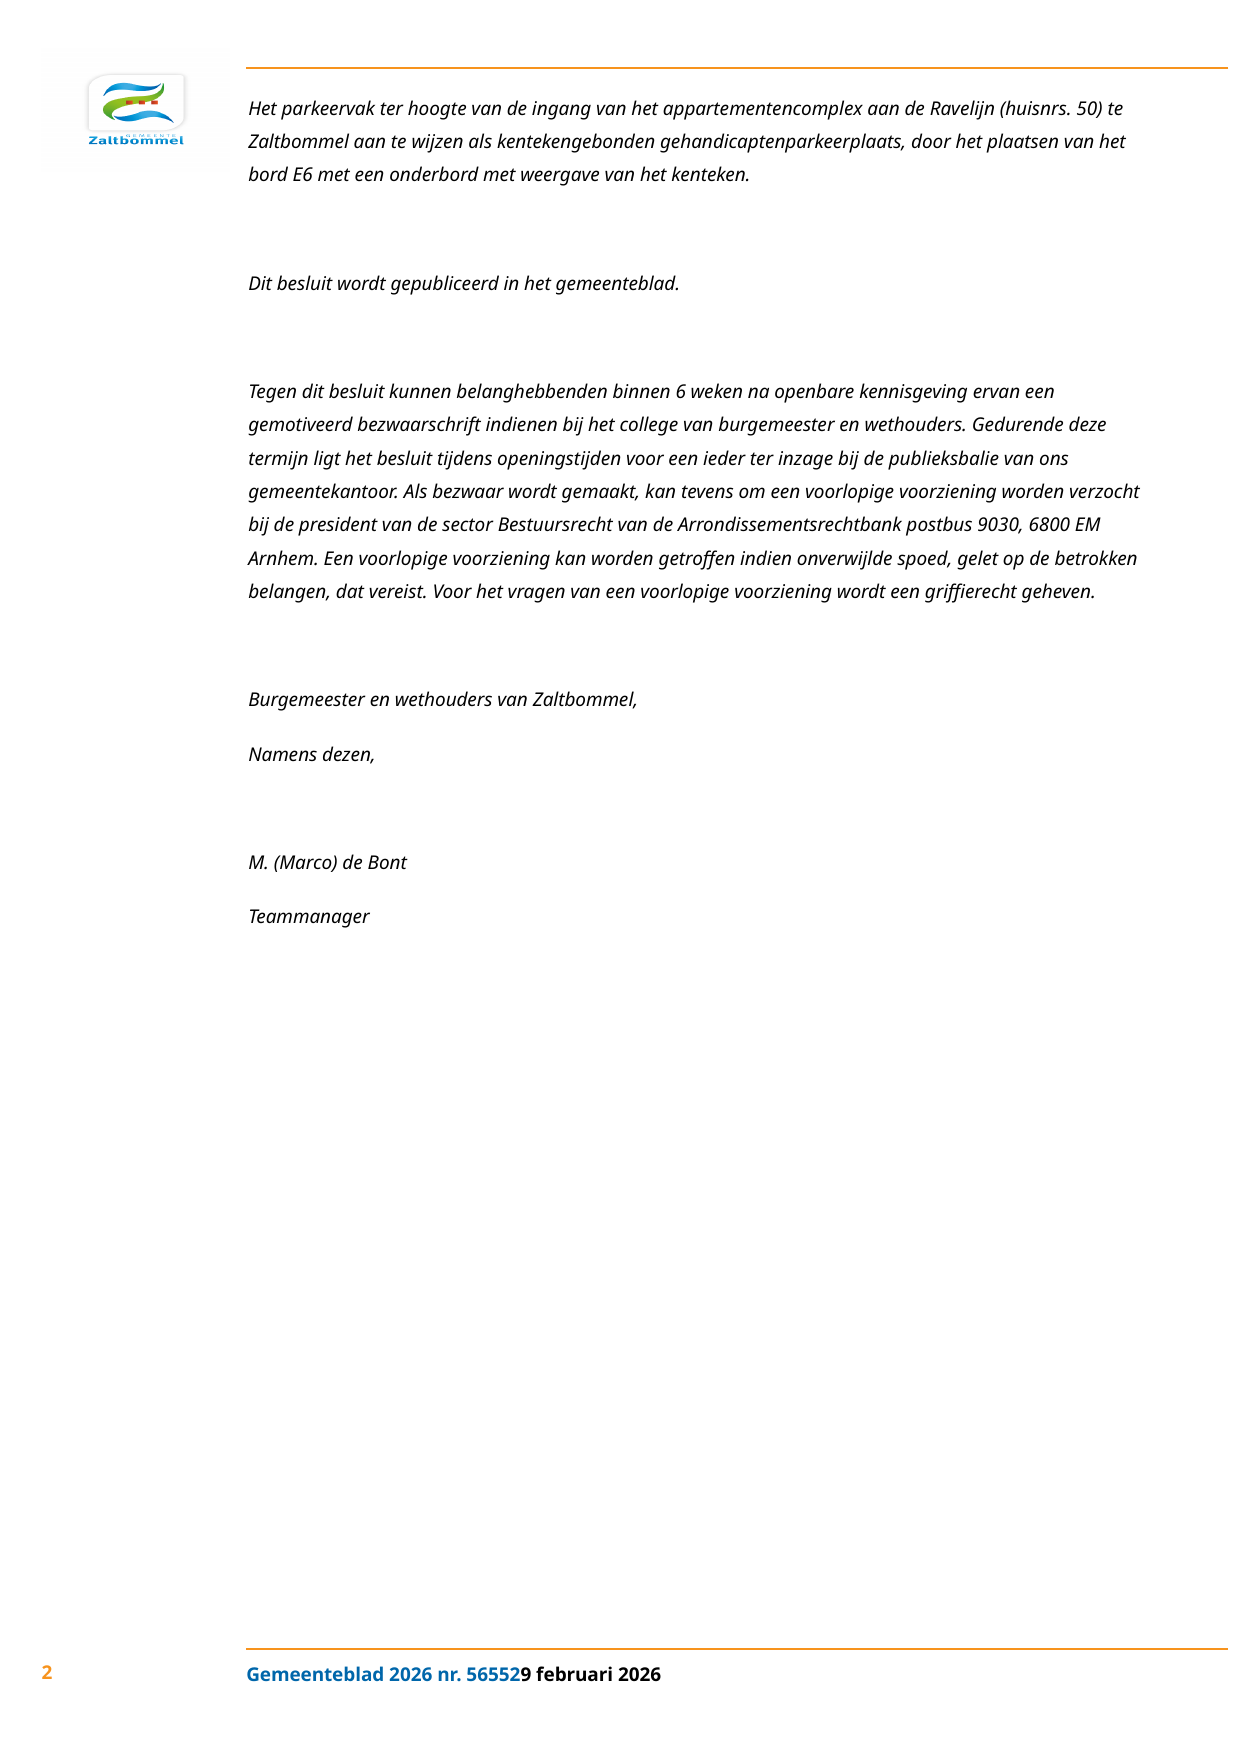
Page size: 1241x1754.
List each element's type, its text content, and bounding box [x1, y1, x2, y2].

text M. (Marco) de Bont [248, 849, 1152, 874]
text Teammanager [248, 903, 1152, 929]
text Het parkeervak ter hoogte van de ingang van het appartementencomplex aan de Ravelijn (huisnrs. 50) te Zaltbommel aan te wijzen als kentekengebonden gehandicaptenparkeerplaats, door het plaatsen van het bord E6 met een onderbord met weergave van het kenteken. [248, 95, 1152, 187]
text Tegen dit besluit kunnen belanghebbenden binnen 6 weken na openbare kennisgeving ervan een gemotiveerd bezwaarschrift indienen bij het college van burgemeester en wethouders. Gedurende deze termijn ligt het besluit tijdens openingstijden voor een ieder ter inzage bij de publieksbalie van ons gemeentekantoor. Als bezwaar wordt gemaakt, kan tevens om een voorlopige voorziening worden verzocht bij de president van de sector Bestuursrecht van de Arrondissementsrechtbank postbus 9030, 6800 EM Arnhem. Een voorlopige voorziening kan worden getroffen indien onverwijlde spoed, gelet op de betrokken belangen, dat vereist. Voor het vragen van een voorlopige voorziening wordt een griffierecht geheven. [248, 378, 1152, 604]
text Namens dezen, [248, 741, 1152, 766]
picture [41, 47, 231, 172]
text Burgemeester en wethouders van Zaltbommel, [248, 687, 1152, 712]
text Dit besluit wordt gepubliceerd in het gemeenteblad. [248, 270, 1152, 296]
